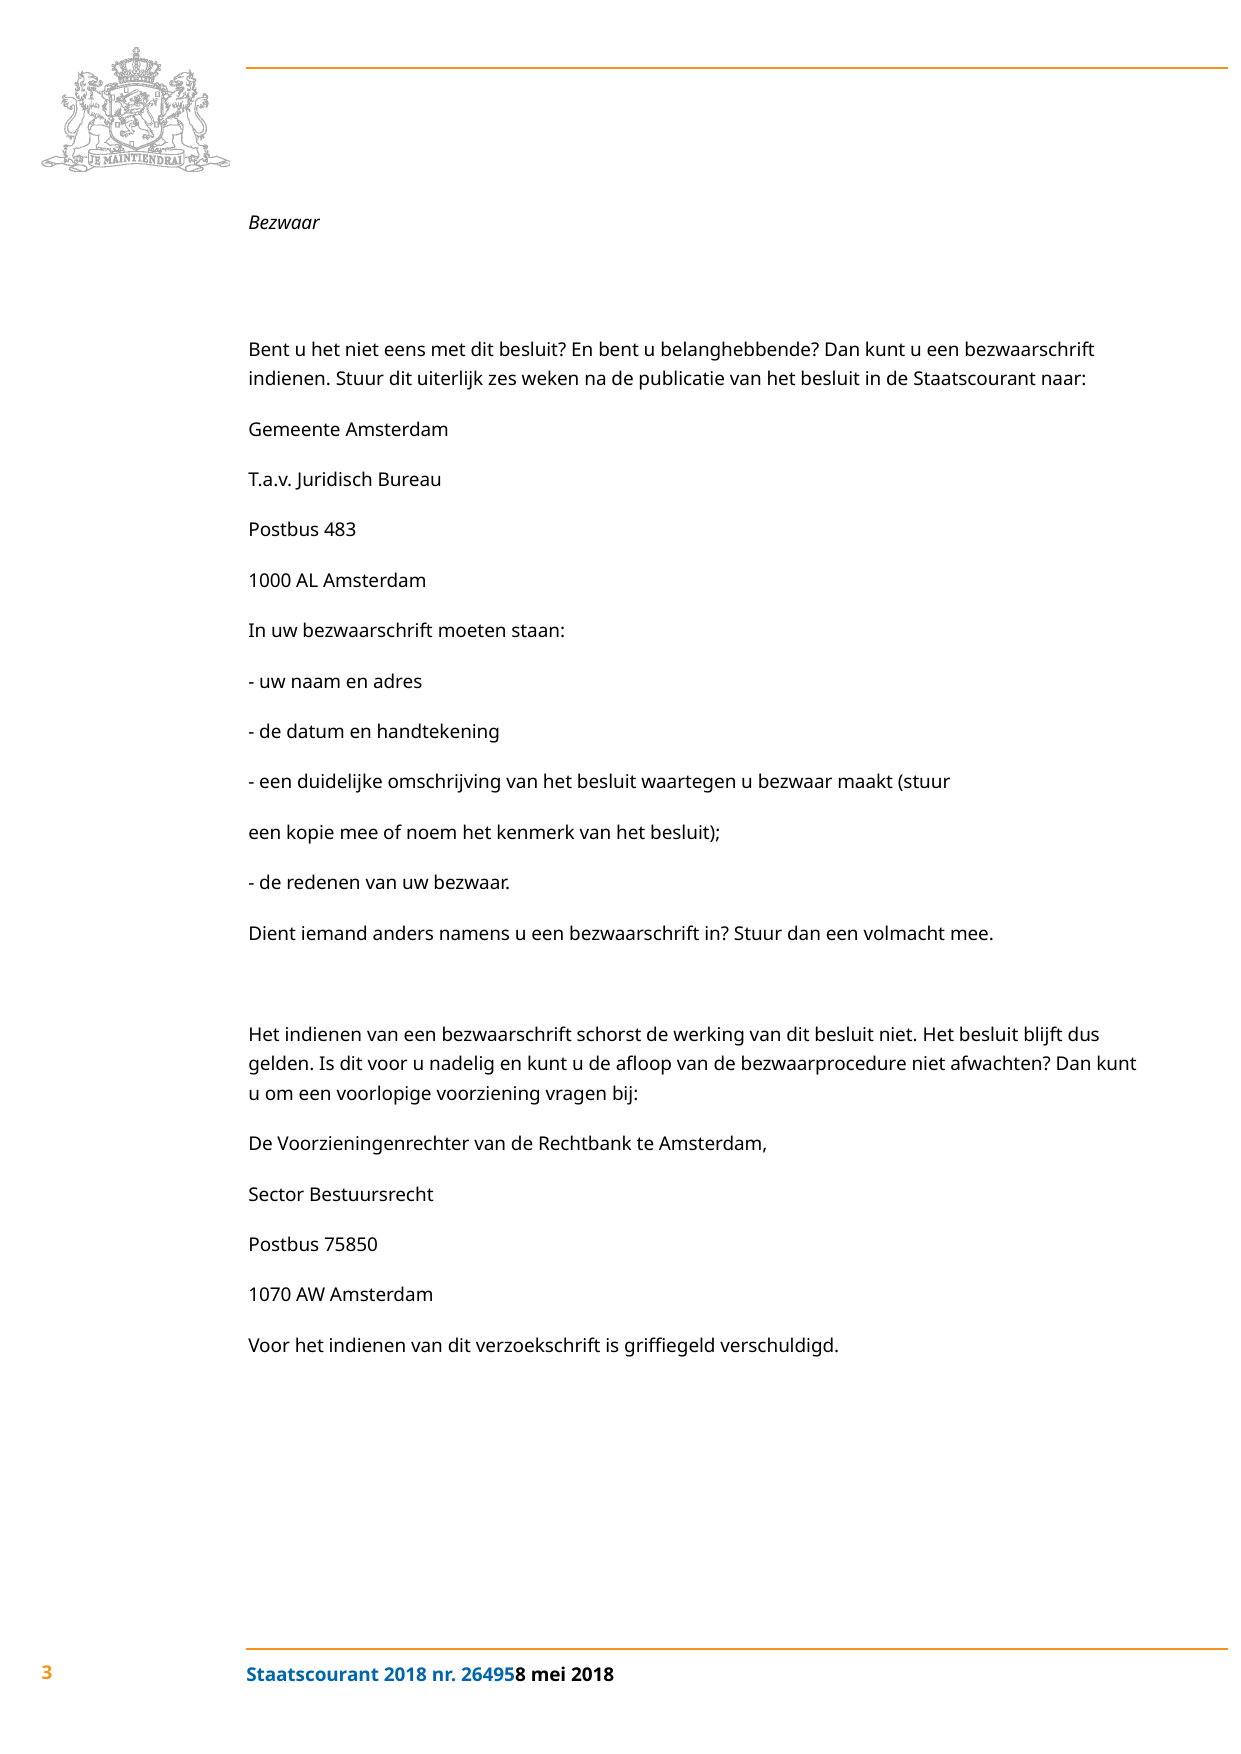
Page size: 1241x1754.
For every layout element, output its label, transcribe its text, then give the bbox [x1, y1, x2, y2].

text - de datum en handtekening [248, 718, 1152, 744]
picture [41, 47, 231, 172]
text Voor het indienen van dit verzoekschrift is griffiegeld verschuldigd. [248, 1332, 1152, 1358]
text - uw naam en adres [248, 668, 1152, 693]
text Postbus 75850 [248, 1231, 1152, 1257]
text Postbus 483 [248, 517, 1152, 542]
text Dient iemand anders namens u een bezwaarschrift in? Stuur dan een volmacht mee. [248, 920, 1152, 946]
text 1070 AW Amsterdam [248, 1282, 1152, 1307]
text - een duidelijke omschrijving van het besluit waartegen u bezwaar maakt (stuur [248, 769, 1152, 794]
text De Voorzieningenrechter van de Rechtbank te Amsterdam, [248, 1130, 1152, 1156]
text een kopie mee of noem het kenmerk van het besluit); [248, 819, 1152, 845]
text Bent u het niet eens met dit besluit? En bent u belanghebbende? Dan kunt u een bezwaarschrift indienen. Stuur dit uiterlijk zes weken na de publicatie van het besluit in de Staatscourant naar: [248, 336, 1152, 391]
text Het indienen van een bezwaarschrift schorst de werking van dit besluit niet. Het besluit blijft dus gelden. Is dit voor u nadelig en kunt u de afloop van de bezwaarprocedure niet afwachten? Dan kunt u om een voorlopige voorziening vragen bij: [248, 1021, 1152, 1106]
text Gemeente Amsterdam [248, 416, 1152, 441]
text 1000 AL Amsterdam [248, 567, 1152, 593]
text T.a.v. Juridisch Bureau [248, 466, 1152, 492]
text Sector Bestuursrecht [248, 1181, 1152, 1206]
text - de redenen van uw bezwaar. [248, 869, 1152, 895]
text Bezwaar [248, 209, 1152, 235]
text In uw bezwaarschrift moeten staan: [248, 617, 1152, 643]
